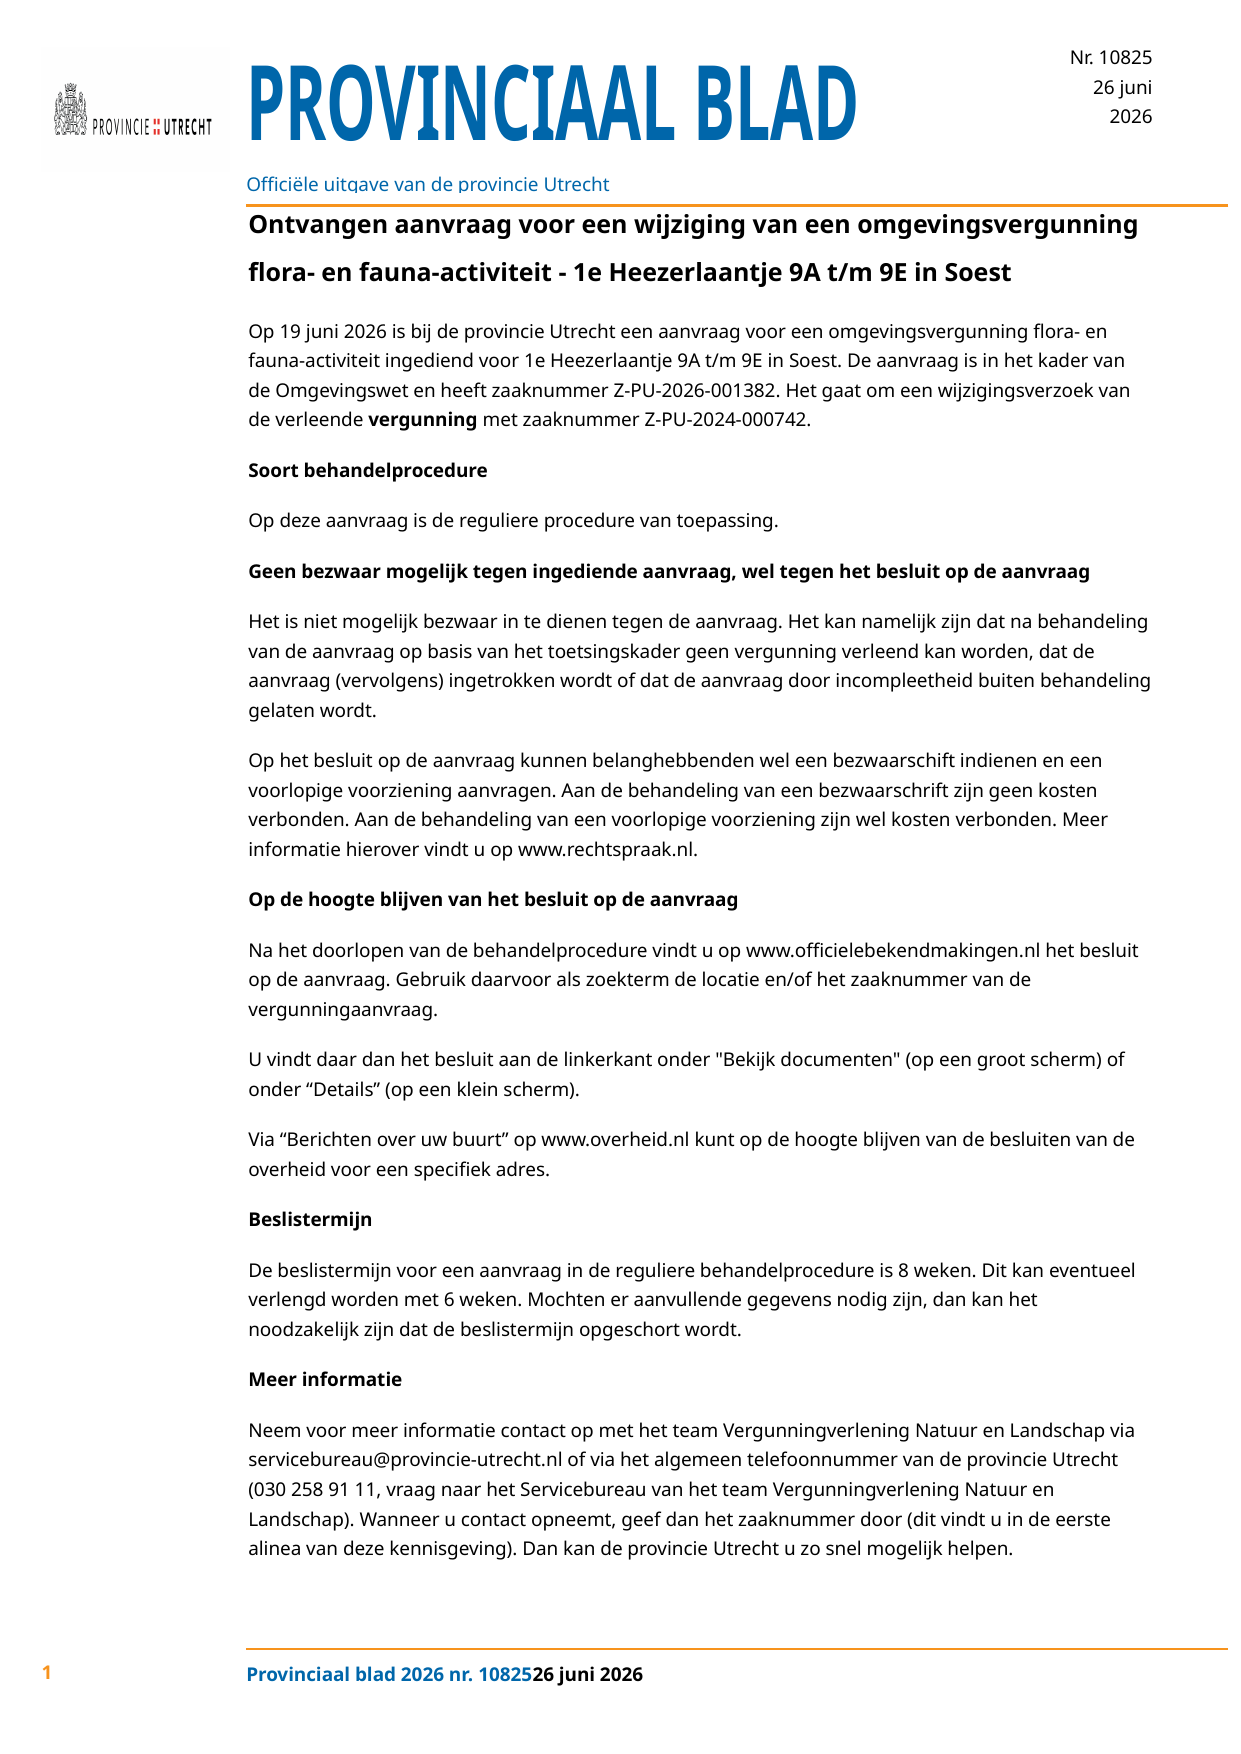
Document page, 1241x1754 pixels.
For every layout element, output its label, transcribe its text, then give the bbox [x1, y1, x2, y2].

text Op de hoogte blijven van het besluit op de aanvraag [248, 887, 1152, 912]
picture [41, 47, 231, 172]
text Geen bezwaar mogelijk tegen ingediende aanvraag, wel tegen het besluit op de aanvraag [248, 558, 1152, 584]
text Beslistermijn [248, 1207, 1152, 1232]
text De beslistermijn voor een aanvraag in de reguliere behandelprocedure is 8 weken. Dit kan eventueel verlengd worden met 6 weken. Mochten er aanvullende gegevens nodig zijn, dan kan het noodzakelijk zijn dat de beslistermijn opgeschort wordt. [248, 1257, 1152, 1342]
text Op 19 juni 2026 is bij de provincie Utrecht een aanvraag voor een omgevingsvergunning flora- en fauna-activiteit ingediend voor 1e Heezerlaantje 9A t/m 9E in Soest. De aanvraag is in het kader van de Omgevingswet en heeft zaaknummer Z-PU-2026-001382. Het gaat om een wijzigingsverzoek van de verleende vergunning met zaaknummer Z-PU-2024-000742. [248, 318, 1152, 432]
text Ontvangen aanvraag voor een wijziging van een omgevingsvergunning flora- en fauna-activiteit - 1e Heezerlaantje 9A t/m 9E in Soest [248, 207, 1152, 288]
text Meer informatie [248, 1367, 1152, 1392]
text U vindt daar dan het besluit aan de linkerkant onder "Bekijk documenten" (op een groot scherm) of onder “Details” (op een klein scherm). [248, 1047, 1152, 1102]
text Na het doorlopen van de behandelprocedure vindt u op www.officielebekendmakingen.nl het besluit op de aanvraag. Gebruik daarvoor als zoekterm de locatie en/of het zaaknummer van de vergunningaanvraag. [248, 937, 1152, 1022]
text Op het besluit op de aanvraag kunnen belanghebbenden wel een bezwaarschift indienen en een voorlopige voorziening aanvragen. Aan de behandeling van een bezwaarschrift zijn geen kosten verbonden. Aan de behandeling van een voorlopige voorziening zijn wel kosten verbonden. Meer informatie hierover vindt u op www.rechtspraak.nl. [248, 747, 1152, 862]
text Het is niet mogelijk bezwaar in te dienen tegen de aanvraag. Het kan namelijk zijn dat na behandeling van de aanvraag op basis van het toetsingskader geen vergunning verleend kan worden, dat de aanvraag (vervolgens) ingetrokken wordt of dat de aanvraag door incompleetheid buiten behandeling gelaten wordt. [248, 608, 1152, 723]
text Via “Berichten over uw buurt” op www.overheid.nl kunt op de hoogte blijven van de besluiten van de overheid voor een specifiek adres. [248, 1127, 1152, 1182]
text Soort behandelprocedure [248, 457, 1152, 483]
text Neem voor meer informatie contact op met het team Vergunningverlening Natuur en Landschap via servicebureau@provincie-utrecht.nl of via het algemeen telefoonnummer van de provincie Utrecht (030 258 91 11, vraag naar het Servicebureau van het team Vergunningverlening Natuur en Landschap). Wanneer u contact opneemt, geef dan het zaaknummer door (dit vindt u in de eerste alinea van deze kennisgeving). Dan kan de provincie Utrecht u zo snel mogelijk helpen. [248, 1417, 1152, 1561]
text Op deze aanvraag is de reguliere procedure van toepassing. [248, 507, 1152, 533]
